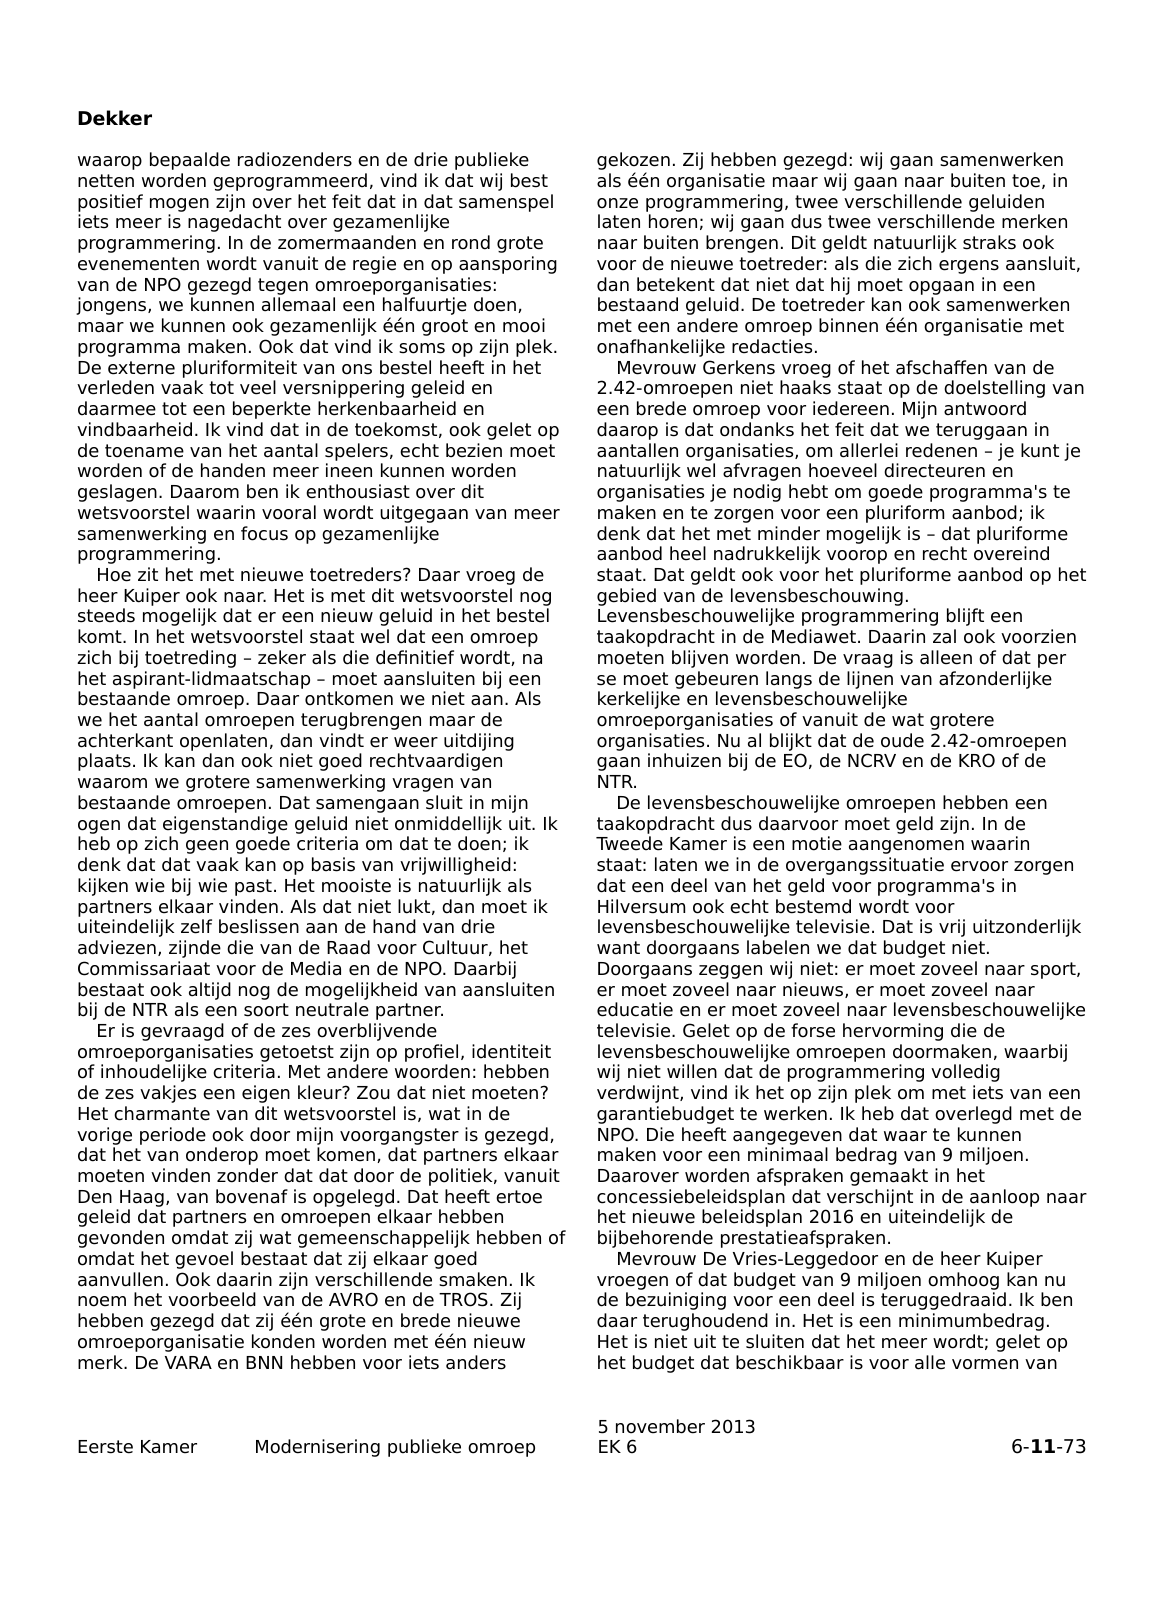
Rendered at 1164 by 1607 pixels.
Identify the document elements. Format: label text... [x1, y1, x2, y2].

text Hoe zit het met nieuwe toetreders? Daar vroeg de heer Kuiper ook naar. Het is met dit wetsvoorstel nog steeds mogelijk dat er een nieuw geluid in het bestel komt. In het wetsvoorstel staat wel dat een omroep zich bij toetreding – zeker als die definitief wordt, na het aspirant-lidmaatschap – moet aansluiten bij een bestaande omroep. Daar ontkomen we niet aan. Als we het aantal omroepen terugbrengen maar de achterkant openlaten, dan vindt er weer uitdijing plaats. Ik kan dan ook niet goed rechtvaardigen waarom we grotere samenwerking vragen van bestaande omroepen. Dat samengaan sluit in mijn ogen dat eigenstandige geluid niet onmiddellijk uit. Ik heb op zich geen goede criteria om dat te doen; ik denk dat dat vaak kan op basis van vrijwilligheid: kijken wie bij wie past. Het mooiste is natuurlijk als partners elkaar vinden. Als dat niet lukt, dan moet ik uiteindelijk zelf beslissen aan de hand van drie adviezen, zijnde die van de Raad voor Cultuur, het Commissariaat voor de Media en de NPO. Daarbij bestaat ook altijd nog de mogelijkheid van aansluiten bij de NTR als een soort neutrale partner. [77, 565, 567, 1021]
text Mevrouw Gerkens vroeg of het afschaffen van de 2.42-omroepen niet haaks staat op de doelstelling van een brede omroep voor iedereen. Mijn antwoord daarop is dat ondanks het feit dat we teruggaan in aantallen organisaties, om allerlei redenen – je kunt je natuurlijk wel afvragen hoeveel directeuren en organisaties je nodig hebt om goede programma's te maken en te zorgen voor een pluriform aanbod; ik denk dat het met minder mogelijk is – dat pluriforme aanbod heel nadrukkelijk voorop en recht overeind staat. Dat geldt ook voor het pluriforme aanbod op het gebied van de levensbeschouwing. Levensbeschouwelijke programmering blijft een taakopdracht in de Mediawet. Daarin zal ook voorzien moeten blijven worden. De vraag is alleen of dat per se moet gebeuren langs de lijnen van afzonderlijke kerkelijke en levensbeschouwelijke omroeporganisaties of vanuit de wat grotere organisaties. Nu al blijkt dat de oude 2.42-omroepen gaan inhuizen bij de EO, de NCRV en de KRO of de NTR. [596, 357, 1087, 793]
text De levensbeschouwelijke omroepen hebben een taakopdracht dus daarvoor moet geld zijn. In de Tweede Kamer is een motie aangenomen waarin staat: laten we in de overgangssituatie ervoor zorgen dat een deel van het geld voor programma's in Hilversum ook echt bestemd wordt voor levensbeschouwelijke televisie. Dat is vrij uitzonderlijk want doorgaans labelen we dat budget niet. Doorgaans zeggen wij niet: er moet zoveel naar sport, er moet zoveel naar nieuws, er moet zoveel naar educatie en er moet zoveel naar levensbeschouwelijke televisie. Gelet op de forse hervorming die de levensbeschouwelijke omroepen doormaken, waarbij wij niet willen dat de programmering volledig verdwijnt, vind ik het op zijn plek om met iets van een garantiebudget te werken. Ik heb dat overlegd met de NPO. Die heeft aangegeven dat waar te kunnen maken voor een minimaal bedrag van 9 miljoen. Daarover worden afspraken gemaakt in het concessiebeleidsplan dat verschijnt in de aanloop naar het nieuwe beleidsplan 2016 en uiteindelijk de bijbehorende prestatieafspraken. [596, 793, 1087, 1249]
text Er is gevraagd of de zes overblijvende omroeporganisaties getoetst zijn op profiel, identiteit of inhoudelijke criteria. Met andere woorden: hebben de zes vakjes een eigen kleur? Zou dat niet moeten? Het charmante van dit wetsvoorstel is, wat in de vorige periode ook door mijn voorgangster is gezegd, dat het van onderop moet komen, dat partners elkaar moeten vinden zonder dat dat door de politiek, vanuit Den Haag, van bovenaf is opgelegd. Dat heeft ertoe geleid dat partners en omroepen elkaar hebben gevonden omdat zij wat gemeenschappelijk hebben of omdat het gevoel bestaat dat zij elkaar goed aanvullen. Ook daarin zijn verschillende smaken. Ik noem het voorbeeld van de AVRO en de TROS. Zij hebben gezegd dat zij één grote en brede nieuwe omroeporganisatie konden worden met één nieuw merk. De VARA en BNN hebben voor iets anders [77, 1021, 567, 1373]
text gekozen. Zij hebben gezegd: wij gaan samenwerken als één organisatie maar wij gaan naar buiten toe, in onze programmering, twee verschillende geluiden laten horen; wij gaan dus twee verschillende merken naar buiten brengen. Dit geldt natuurlijk straks ook voor de nieuwe toetreder: als die zich ergens aansluit, dan betekent dat niet dat hij moet opgaan in een bestaand geluid. De toetreder kan ook samenwerken met een andere omroep binnen één organisatie met onafhankelijke redacties. [596, 150, 1087, 357]
text Mevrouw De Vries-Leggedoor en de heer Kuiper vroegen of dat budget van 9 miljoen omhoog kan nu de bezuiniging voor een deel is teruggedraaid. Ik ben daar terughoudend in. Het is een minimumbedrag. Het is niet uit te sluiten dat het meer wordt; gelet op het budget dat beschikbaar is voor alle vormen van [596, 1249, 1087, 1373]
text waarop bepaalde radiozenders en de drie publieke netten worden geprogrammeerd, vind ik dat wij best positief mogen zijn over het feit dat in dat samenspel iets meer is nagedacht over gezamenlijke programmering. In de zomermaanden en rond grote evenementen wordt vanuit de regie en op aansporing van de NPO gezegd tegen omroeporganisaties: jongens, we kunnen allemaal een halfuurtje doen, maar we kunnen ook gezamenlijk één groot en mooi programma maken. Ook dat vind ik soms op zijn plek. De externe pluriformiteit van ons bestel heeft in het verleden vaak tot veel versnippering geleid en daarmee tot een beperkte herkenbaarheid en vindbaarheid. Ik vind dat in de toekomst, ook gelet op de toename van het aantal spelers, echt bezien moet worden of de handen meer ineen kunnen worden geslagen. Daarom ben ik enthousiast over dit wetsvoorstel waarin vooral wordt uitgegaan van meer samenwerking en focus op gezamenlijke programmering. [77, 150, 567, 565]
